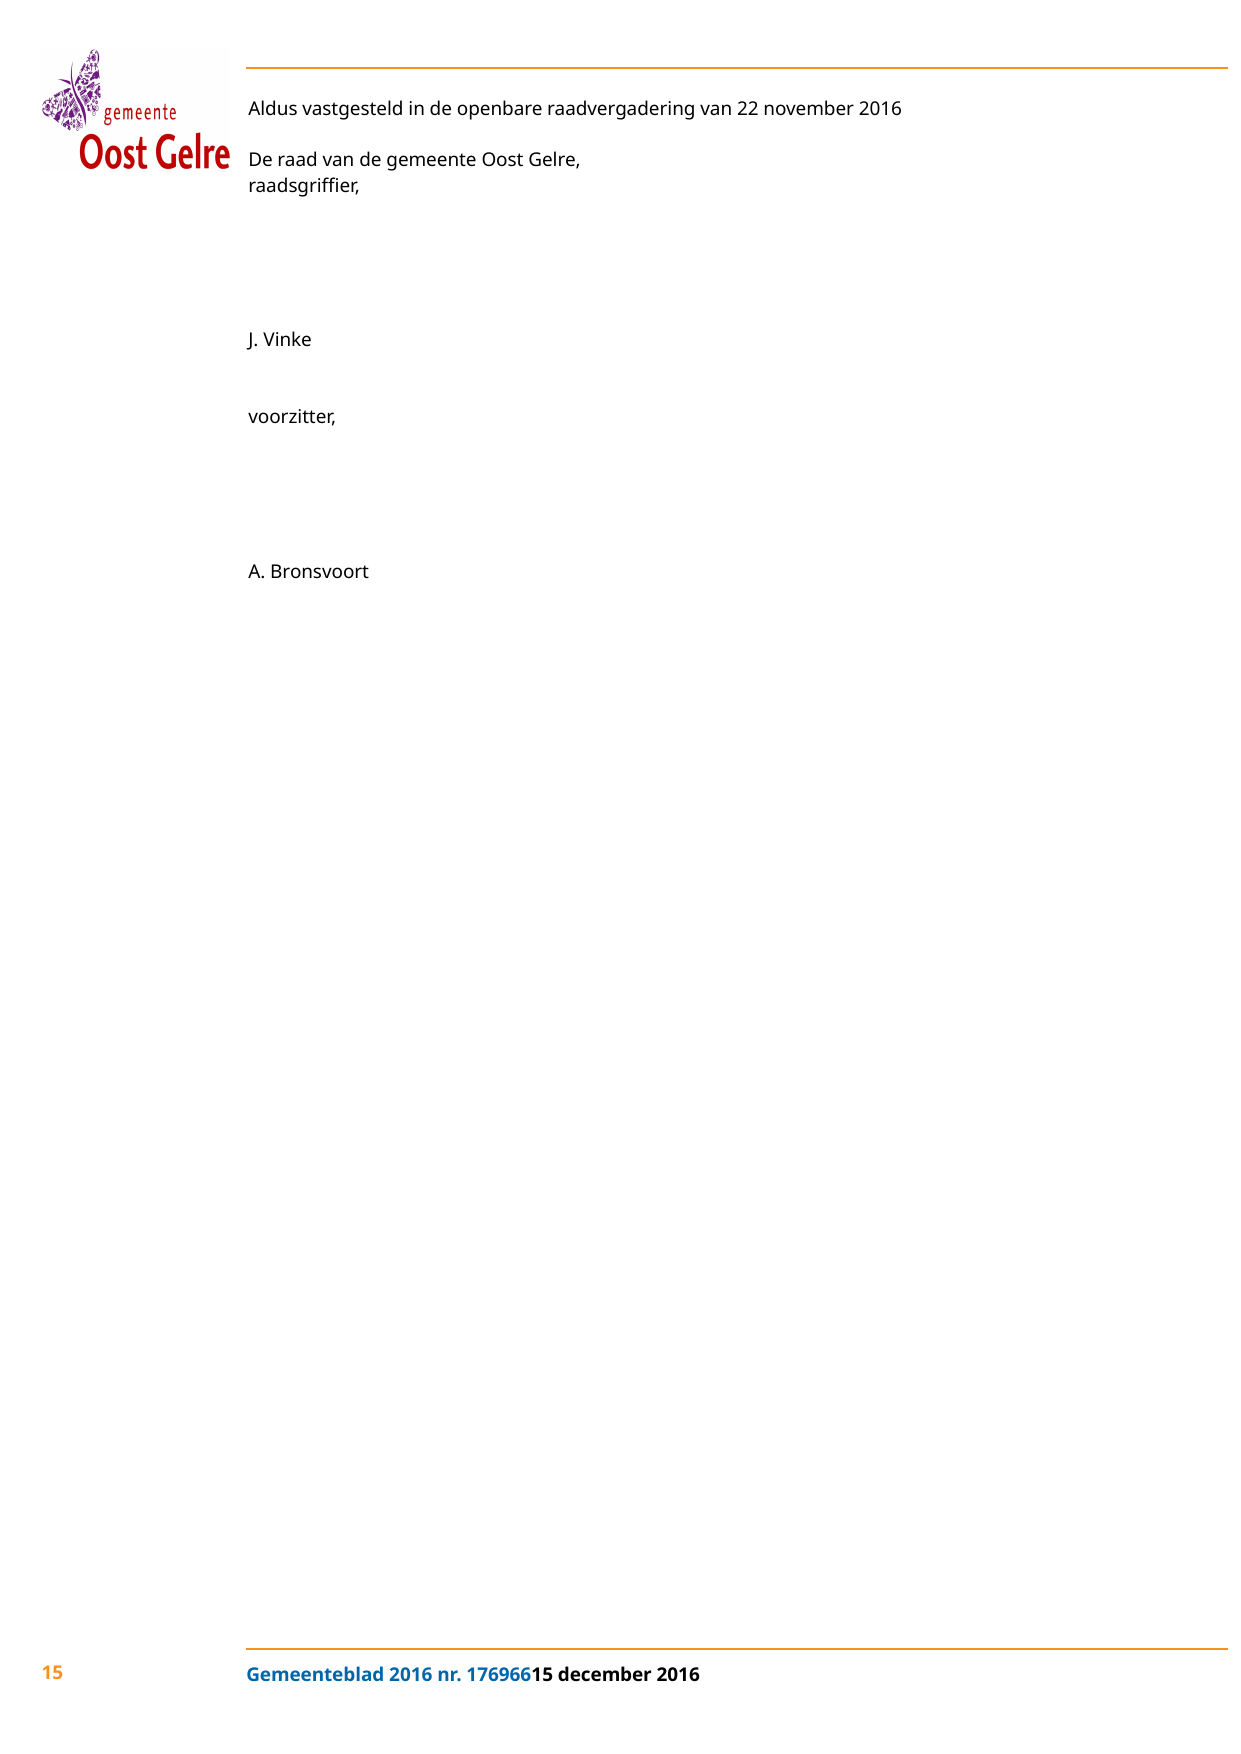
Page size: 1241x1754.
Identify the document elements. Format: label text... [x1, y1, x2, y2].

picture [41, 47, 231, 172]
text De raad van de gemeente Oost Gelre, [248, 146, 1152, 172]
text Aldus vastgesteld in de openbare raadvergadering van 22 november 2016 [248, 95, 1152, 121]
text voorzitter, [248, 403, 1152, 429]
text J. Vinke [248, 326, 1152, 352]
text A. Bronsvoort [248, 558, 1152, 584]
text raadsgriffier, [248, 172, 1152, 198]
